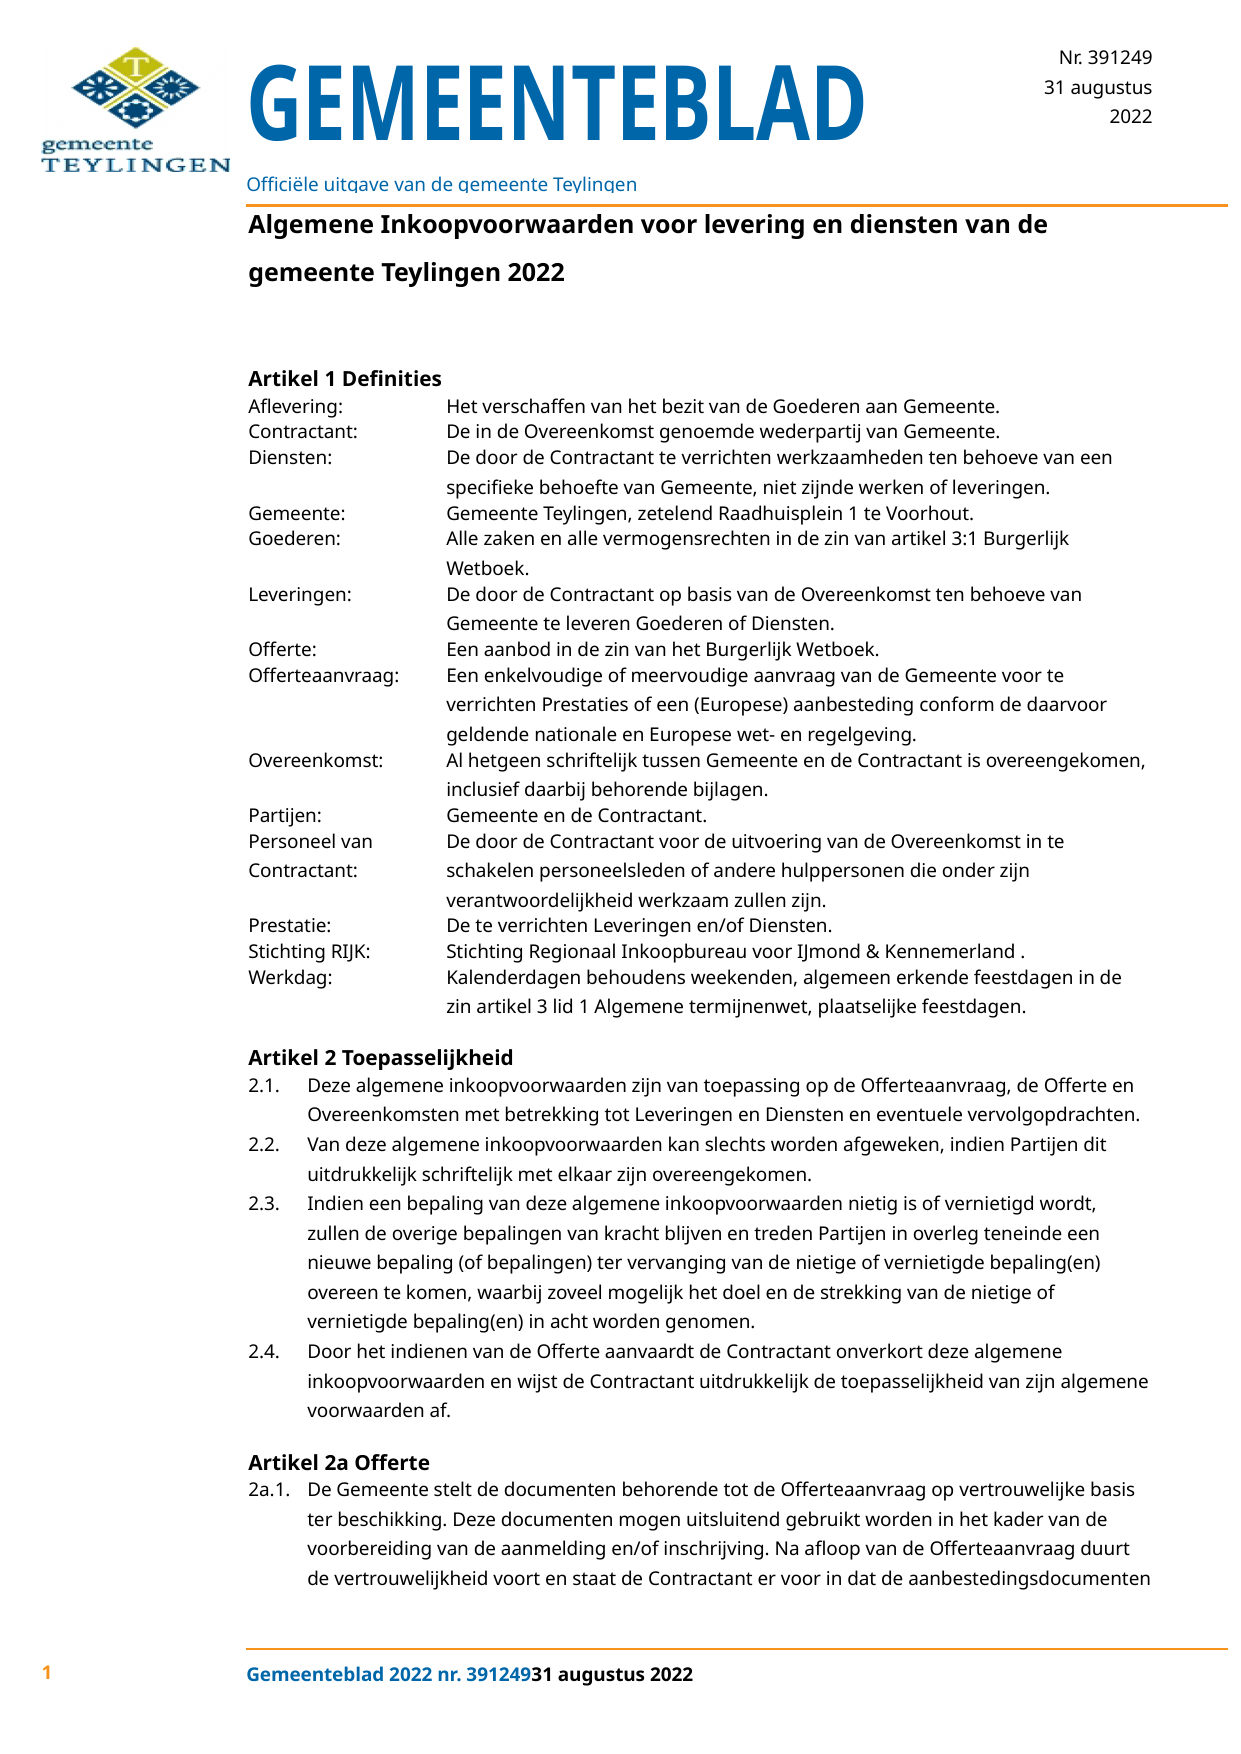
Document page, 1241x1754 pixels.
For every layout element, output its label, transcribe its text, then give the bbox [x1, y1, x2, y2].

list Deze algemene inkoopvoorwaarden zijn van toepassing op de Offerteaanvraag, de Offerte en Overeenkomsten met betrekking tot Leveringen en Diensten en eventuele vervolgopdrachten. [248, 1072, 1152, 1127]
table_cell De te verrichten Leveringen en/of Diensten. [446, 913, 1152, 938]
text Artikel 2 Toepasselijkheid [248, 1043, 1152, 1072]
table_cell Gemeente en de Contractant. [446, 802, 1152, 828]
table_cell Stichting RIJK: [248, 939, 446, 964]
table_cell Goederen: [248, 526, 446, 581]
picture [41, 47, 231, 172]
table_cell Diensten: [248, 445, 446, 500]
table_cell Al hetgeen schriftelijk tussen Gemeente en de Contractant is overeengekomen, inclusief daarbij behorende bijlagen. [446, 747, 1152, 802]
table_cell Een enkelvoudige of meervoudige aanvraag van de Gemeente voor te verrichten Prestaties of een (Europese) aanbesteding conform de daarvoor geldende nationale en Europese wet- en regelgeving. [446, 662, 1152, 747]
table_cell De door de Contractant voor de uitvoering van de Overeenkomst in te schakelen personeelsleden of andere hulppersonen die onder zijn verantwoordelijkheid werkzaam zullen zijn. [446, 828, 1152, 913]
table_cell Overeenkomst: [248, 747, 446, 802]
table_cell Offerte: [248, 636, 446, 662]
list Door het indienen van de Offerte aanvaardt de Contractant onverkort deze algemene inkoopvoorwaarden en wijst de Contractant uitdrukkelijk de toepasselijkheid van zijn algemene voorwaarden af. [248, 1338, 1152, 1423]
table_cell Partijen: [248, 802, 446, 828]
table_cell De in de Overeenkomst genoemde wederpartij van Gemeente. [446, 419, 1152, 444]
table_cell Contractant: [248, 419, 446, 444]
table_cell Alle zaken en alle vermogensrechten in de zin van artikel 3:1 Burgerlijk Wetboek. [446, 526, 1152, 581]
table_cell Leveringen: [248, 581, 446, 636]
text Artikel 1 Definities [248, 364, 1152, 393]
text Algemene Inkoopvoorwaarden voor levering en diensten van de gemeente Teylingen 2022 [248, 207, 1152, 288]
table_header Aflevering: [248, 393, 446, 419]
table_cell Gemeente: [248, 500, 446, 526]
table_cell De door de Contractant op basis van de Overeenkomst ten behoeve van Gemeente te leveren Goederen of Diensten. [446, 581, 1152, 636]
table_cell Prestatie: [248, 913, 446, 938]
list Indien een bepaling van deze algemene inkoopvoorwaarden nietig is of vernietigd wordt, zullen de overige bepalingen van kracht blijven en treden Partijen in overleg teneinde een nieuwe bepaling (of bepalingen) ter vervanging van de nietige of vernietigde bepaling(en) overeen te komen, waarbij zoveel mogelijk het doel en de strekking van de nietige of vernietigde bepaling(en) in acht worden genomen. [248, 1190, 1152, 1334]
table_cell Personeel van Contractant: [248, 828, 446, 913]
table_cell Werkdag: [248, 964, 446, 1019]
text Artikel 2a Offerte [248, 1448, 1152, 1476]
list Van deze algemene inkoopvoorwaarden kan slechts worden afgeweken, indien Partijen dit uitdrukkelijk schriftelijk met elkaar zijn overeengekomen. [248, 1131, 1152, 1186]
table_cell Gemeente Teylingen, zetelend Raadhuisplein 1 te Voorhout. [446, 500, 1152, 526]
table_cell De door de Contractant te verrichten werkzaamheden ten behoeve van een specifieke behoefte van Gemeente, niet zijnde werken of leveringen. [446, 445, 1152, 500]
table_cell Offerteaanvraag: [248, 662, 446, 747]
list De Gemeente stelt de documenten behorende tot de Offerteaanvraag op vertrouwelijke basis ter beschikking. Deze documenten mogen uitsluitend gebruikt worden in het kader van de voorbereiding van de aanmelding en/of inschrijving. Na afloop van de Offerteaanvraag duurt de vertrouwelijkheid voort en staat de Contractant er voor in dat de aanbestedingsdocumenten [248, 1476, 1152, 1591]
table_cell Een aanbod in de zin van het Burgerlijk Wetboek. [446, 636, 1152, 662]
table_cell Kalenderdagen behoudens weekenden, algemeen erkende feestdagen in de zin artikel 3 lid 1 Algemene termijnenwet, plaatselijke feestdagen. [446, 964, 1152, 1019]
table_cell Stichting Regionaal Inkoopbureau voor IJmond & Kennemerland . [446, 939, 1152, 964]
table_header Het verschaffen van het bezit van de Goederen aan Gemeente. [446, 393, 1152, 419]
